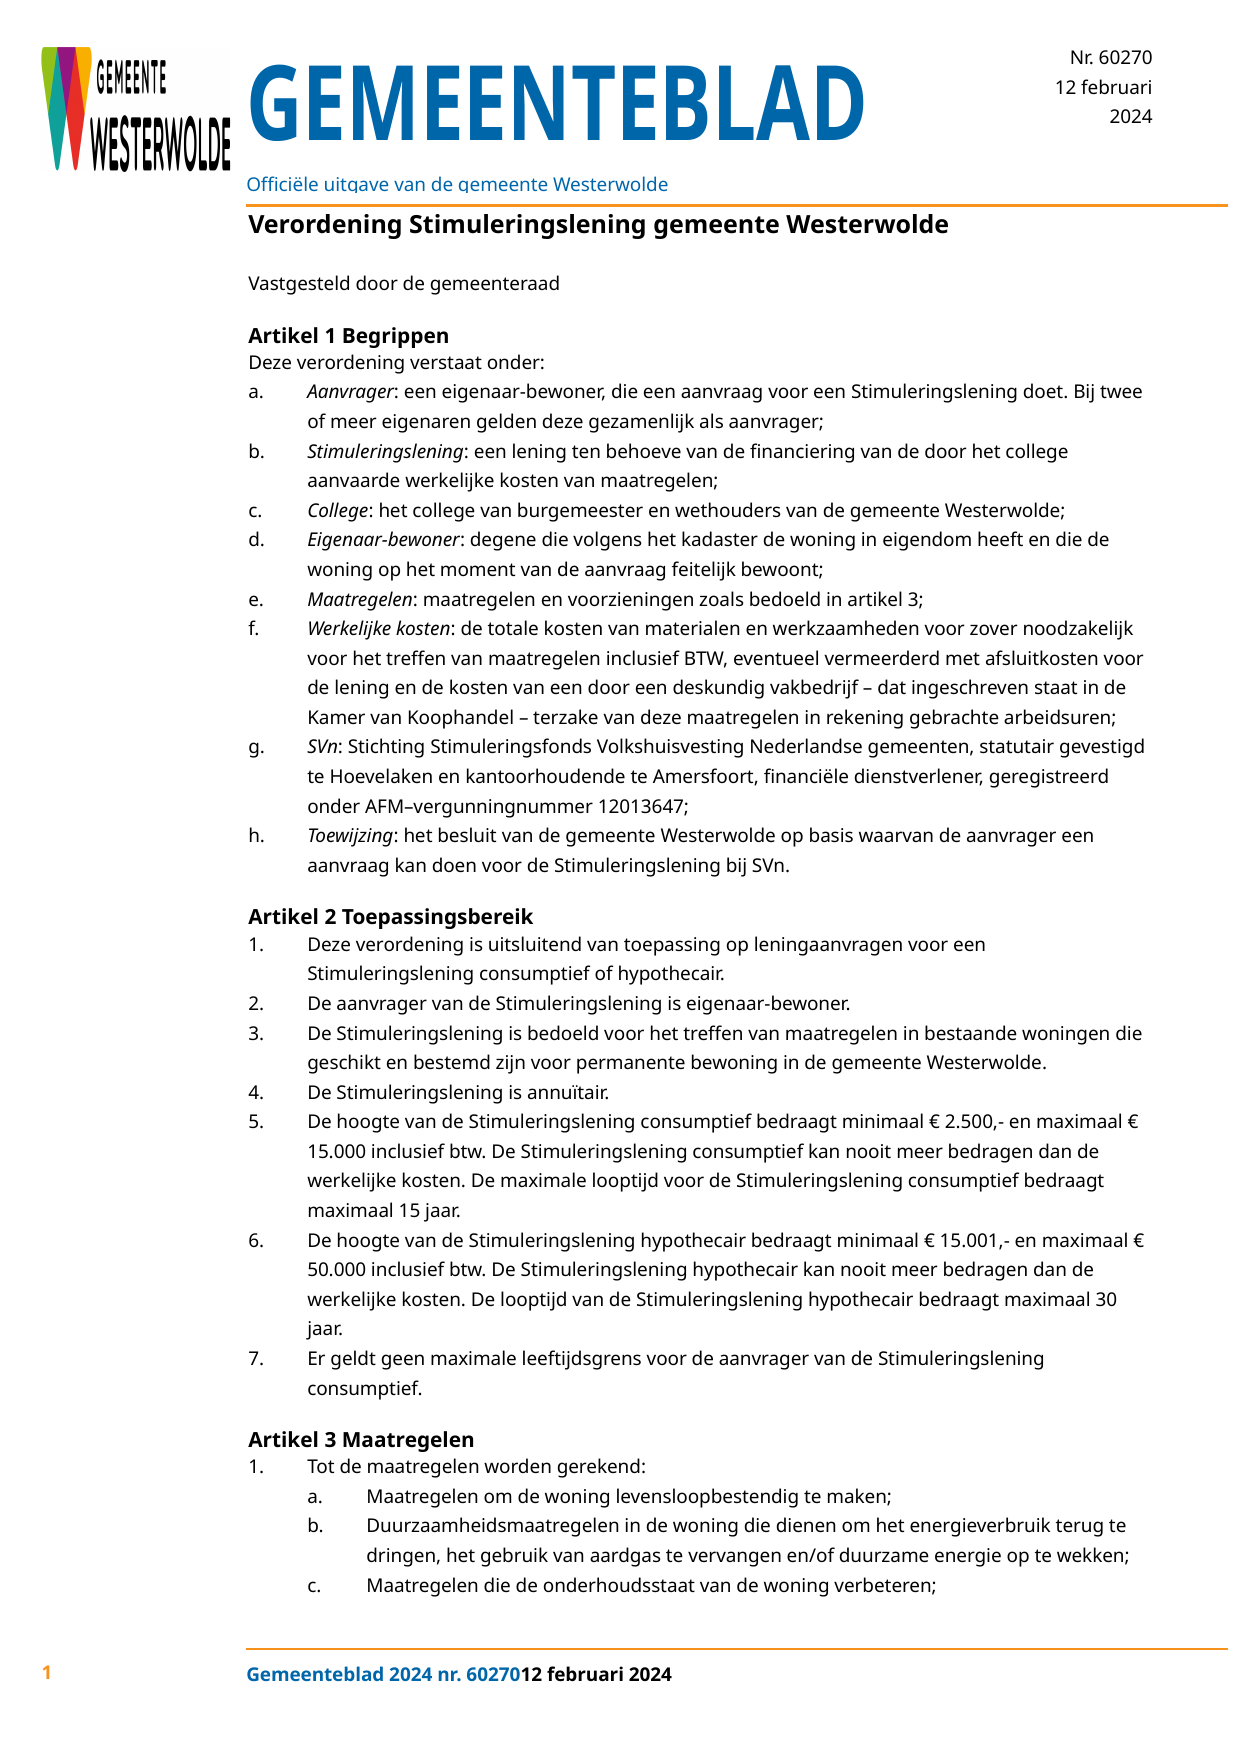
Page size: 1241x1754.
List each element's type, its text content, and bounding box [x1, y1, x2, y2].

list Er geldt geen maximale leeftijdsgrens voor de aanvrager van de Stimuleringslening consumptief. [248, 1345, 1152, 1400]
list De hoogte van de Stimuleringslening consumptief bedraagt minimaal € 2.500,- en maximaal € 15.000 inclusief btw. De Stimuleringslening consumptief kan nooit meer bedragen dan de werkelijke kosten. De maximale looptijd voor de Stimuleringslening consumptief bedraagt maximaal 15 jaar. [248, 1108, 1152, 1223]
text Artikel 1 Begrippen [248, 321, 1152, 349]
text Artikel 3 Maatregelen [248, 1425, 1152, 1453]
list Stimuleringslening: een lening ten behoeve van de financiering van de door het college aanvaarde werkelijke kosten van maatregelen; [248, 438, 1152, 493]
list Werkelijke kosten: de totale kosten van materialen en werkzaamheden voor zover noodzakelijk voor het treffen van maatregelen inclusief BTW, eventueel vermeerderd met afsluitkosten voor de lening en de kosten van een door een deskundig vakbedrijf – dat ingeschreven staat in de Kamer van Koophandel – terzake van deze maatregelen in rekening gebrachte arbeidsuren; [248, 615, 1152, 730]
text Vastgesteld door de gemeenteraad [248, 270, 1152, 296]
list Toewijzing: het besluit van de gemeente Westerwolde op basis waarvan de aanvrager een aanvraag kan doen voor de Stimuleringslening bij SVn. [248, 822, 1152, 878]
list Maatregelen om de woning levensloopbestendig te maken; [307, 1483, 1152, 1509]
text Verordening Stimuleringslening gemeente Westerwolde [248, 207, 1152, 241]
list Maatregelen: maatregelen en voorzieningen zoals bedoeld in artikel 3; [248, 586, 1152, 612]
text Artikel 2 Toepassingsbereik [248, 902, 1152, 931]
picture [41, 47, 231, 172]
list SVn: Stichting Stimuleringsfonds Volkshuisvesting Nederlandse gemeenten, statutair gevestigd te Hoevelaken en kantoorhoudende te Amersfoort, financiële dienstverlener, geregistreerd onder AFM–vergunningnummer 12013647; [248, 734, 1152, 819]
list Deze verordening is uitsluitend van toepassing op leningaanvragen voor een Stimuleringslening consumptief of hypothecair. [248, 931, 1152, 986]
list De Stimuleringslening is annuïtair. [248, 1079, 1152, 1104]
text Deze verordening verstaat onder: [248, 349, 1152, 375]
list Maatregelen die de onderhoudsstaat van de woning verbeteren; [307, 1572, 1152, 1598]
list Eigenaar-bewoner: degene die volgens het kadaster de woning in eigendom heeft en die de woning op het moment van de aanvraag feitelijk bewoont; [248, 527, 1152, 582]
list College: het college van burgemeester en wethouders van de gemeente Westerwolde; [248, 497, 1152, 523]
list Duurzaamheidsmaatregelen in de woning die dienen om het energieverbruik terug te dringen, het gebruik van aardgas te vervangen en/of duurzame energie op te wekken; [307, 1513, 1152, 1568]
list De aanvrager van de Stimuleringslening is eigenaar-bewoner. [248, 990, 1152, 1016]
list Aanvrager: een eigenaar-bewoner, die een aanvraag voor een Stimuleringslening doet. Bij twee of meer eigenaren gelden deze gezamenlijk als aanvrager; [248, 379, 1152, 434]
list De hoogte van de Stimuleringslening hypothecair bedraagt minimaal € 15.001,- en maximaal € 50.000 inclusief btw. De Stimuleringslening hypothecair kan nooit meer bedragen dan de werkelijke kosten. De looptijd van de Stimuleringslening hypothecair bedraagt maximaal 30 jaar. [248, 1227, 1152, 1341]
list De Stimuleringslening is bedoeld voor het treffen van maatregelen in bestaande woningen die geschikt en bestemd zijn voor permanente bewoning in de gemeente Westerwolde. [248, 1020, 1152, 1075]
list Tot de maatregelen worden gerekend: [248, 1453, 1152, 1479]
